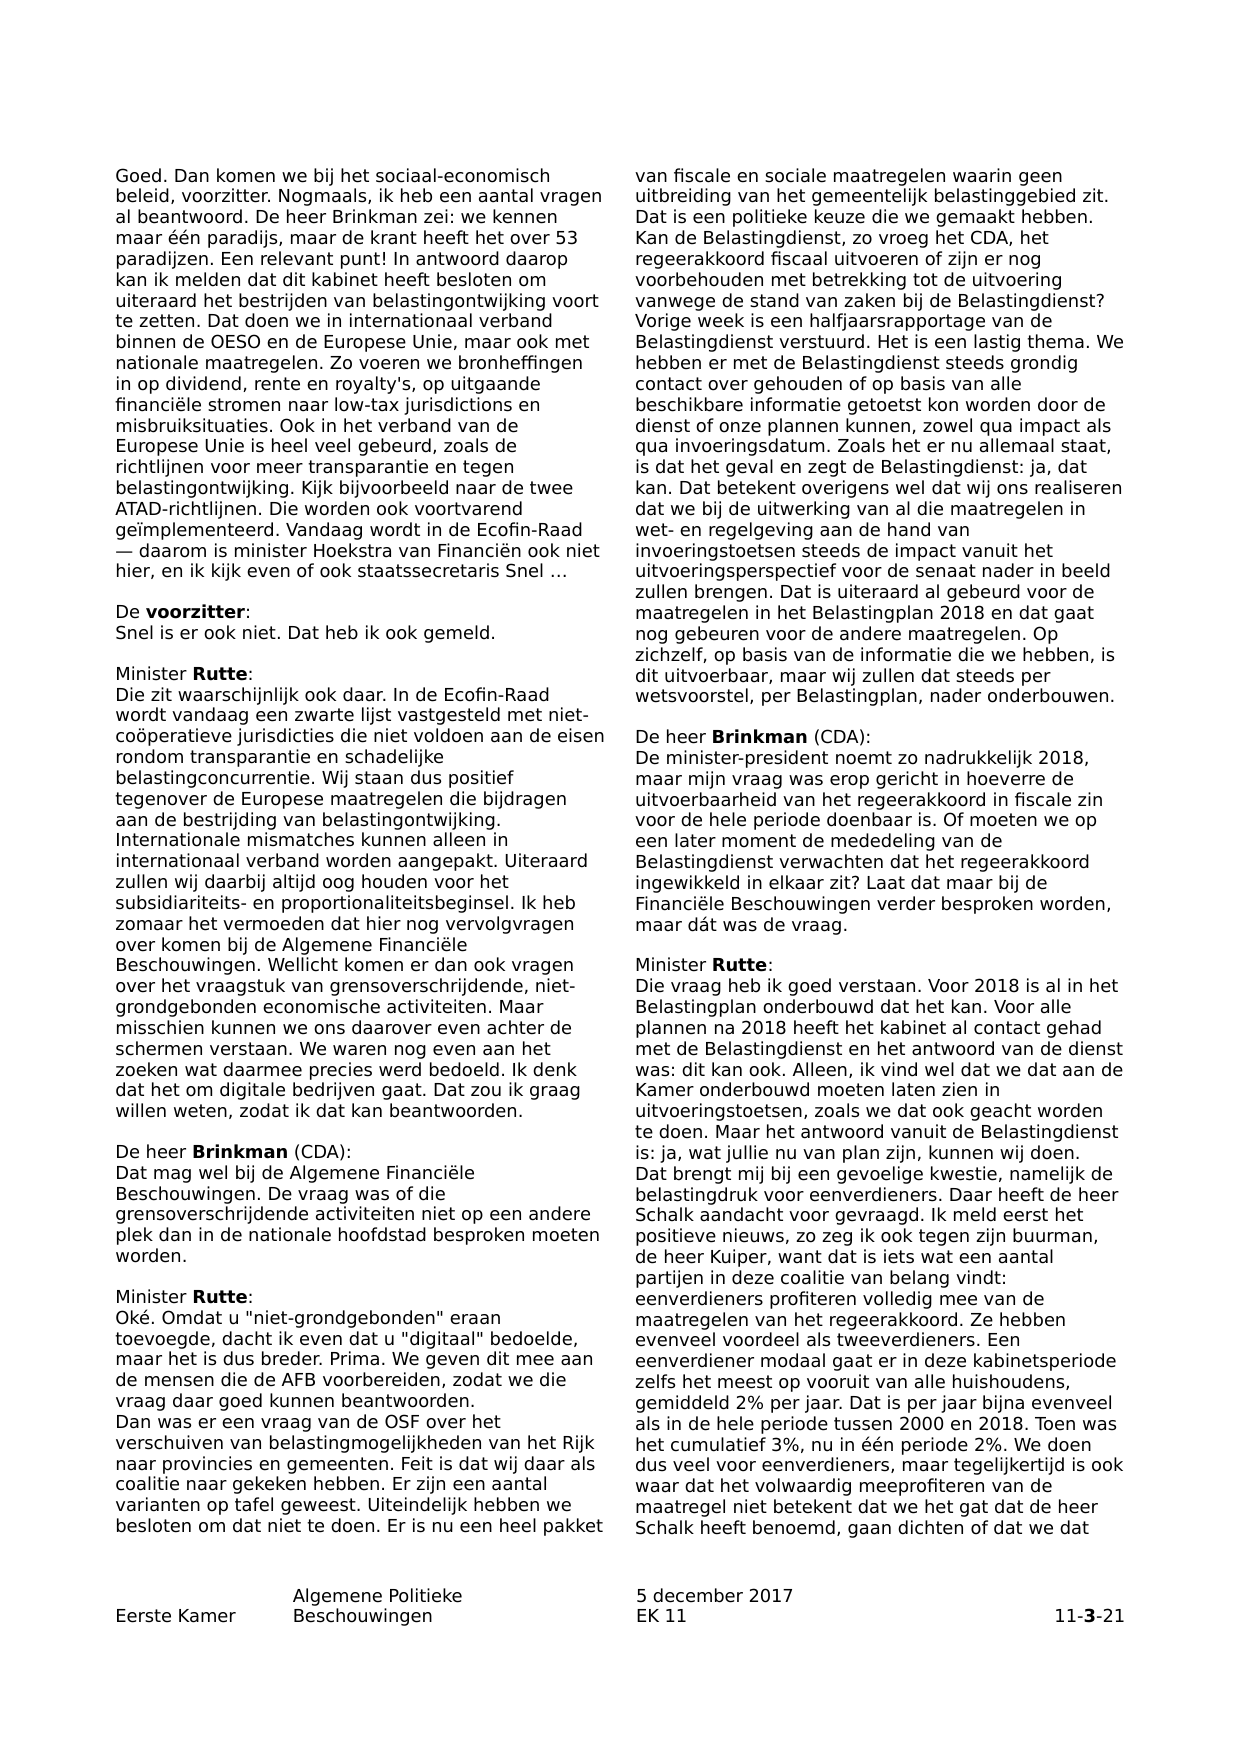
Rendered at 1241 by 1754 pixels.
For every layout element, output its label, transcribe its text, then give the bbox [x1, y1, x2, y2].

text Die zit waarschijnlijk ook daar. In de Ecofin-Raad wordt vandaag een zwarte lijst vastgesteld met niet-coöperatieve jurisdicties die niet voldoen aan de eisen rondom transparantie en schadelijke belastingconcurrentie. Wij staan dus positief tegenover de Europese maatregelen die bijdragen aan de bestrijding van belastingontwijking. Internationale mismatches kunnen alleen in internationaal verband worden aangepakt. Uiteraard zullen wij daarbij altijd oog houden voor het subsidiariteits- en proportionaliteitsbeginsel. Ik heb zomaar het vermoeden dat hier nog vervolgvragen over komen bij de Algemene Financiële Beschouwingen. Wellicht komen er dan ook vragen over het vraagstuk van grensoverschrijdende, niet-grondgebonden economische activiteiten. Maar misschien kunnen we ons daarover even achter de schermen verstaan. We waren nog even aan het zoeken wat daarmee precies werd bedoeld. Ik denk dat het om digitale bedrijven gaat. Dat zou ik graag willen weten, zodat ik dat kan beantwoorden. [115, 684, 605, 1122]
text De heer Brinkman (CDA): [635, 727, 1125, 748]
text Snel is er ook niet. Dat heb ik ook gemeld. [115, 623, 605, 643]
text De minister-president noemt zo nadrukkelijk 2018, maar mijn vraag was erop gericht in hoeverre de uitvoerbaarheid van het regeerakkoord in fiscale zin voor de hele periode doenbaar is. Of moeten we op een later moment de mededeling van de Belastingdienst verwachten dat het regeerakkoord ingewikkeld in elkaar zit? Laat dat maar bij de Financiële Beschouwingen verder besproken worden, maar dát was de vraag. [635, 748, 1125, 935]
text Dat mag wel bij de Algemene Financiële Beschouwingen. De vraag was of die grensoverschrijdende activiteiten niet op een andere plek dan in de nationale hoofdstad besproken moeten worden. [115, 1162, 605, 1267]
text Dat brengt mij bij een gevoelige kwestie, namelijk de belastingdruk voor eenverdieners. Daar heeft de heer Schalk aandacht voor gevraagd. Ik meld eerst het positieve nieuws, zo zeg ik ook tegen zijn buurman, de heer Kuiper, want dat is iets wat een aantal partijen in deze coalitie van belang vindt: eenverdieners profiteren volledig mee van de maatregelen van het regeerakkoord. Ze hebben evenveel voordeel als tweeverdieners. Een eenverdiener modaal gaat er in deze kabinetsperiode zelfs het meest op vooruit van alle huishoudens, gemiddeld 2% per jaar. Dat is per jaar bijna evenveel als in de hele periode tussen 2000 en 2018. Toen was het cumulatief 3%, nu in één periode 2%. We doen dus veel voor eenverdieners, maar tegelijkertijd is ook waar dat het volwaardig meeprofiteren van de maatregel niet betekent dat we het gat dat de heer Schalk heeft benoemd, gaan dichten of dat we dat [635, 1163, 1125, 1538]
text van fiscale en sociale maatregelen waarin geen uitbreiding van het gemeentelijk belastinggebied zit. Dat is een politieke keuze die we gemaakt hebben. Kan de Belastingdienst, zo vroeg het CDA, het regeerakkoord fiscaal uitvoeren of zijn er nog voorbehouden met betrekking tot de uitvoering vanwege de stand van zaken bij de Belastingdienst? Vorige week is een halfjaarsrapportage van de Belastingdienst verstuurd. Het is een lastig thema. We hebben er met de Belastingdienst steeds grondig contact over gehouden of op basis van alle beschikbare informatie getoetst kon worden door de dienst of onze plannen kunnen, zowel qua impact als qua invoeringsdatum. Zoals het er nu allemaal staat, is dat het geval en zegt de Belastingdienst: ja, dat kan. Dat betekent overigens wel dat wij ons realiseren dat we bij de uitwerking van al die maatregelen in wet- en regelgeving aan de hand van invoeringstoetsen steeds de impact vanuit het uitvoeringsperspectief voor de senaat nader in beeld zullen brengen. Dat is uiteraard al gebeurd voor de maatregelen in het Belastingplan 2018 en dat gaat nog gebeuren voor de andere maatregelen. Op zichzelf, op basis van de informatie die we hebben, is dit uitvoerbaar, maar wij zullen dat steeds per wetsvoorstel, per Belastingplan, nader onderbouwen. [635, 165, 1125, 707]
text Oké. Omdat u "niet-grondgebonden" eraan toevoegde, dacht ik even dat u "digitaal" bedoelde, maar het is dus breder. Prima. We geven dit mee aan de mensen die de AFB voorbereiden, zodat we die vraag daar goed kunnen beantwoorden. [115, 1307, 605, 1412]
text De voorzitter: [115, 602, 605, 623]
text Minister Rutte: [115, 663, 605, 684]
text De heer Brinkman (CDA): [115, 1142, 605, 1162]
text Die vraag heb ik goed verstaan. Voor 2018 is al in het Belastingplan onderbouwd dat het kan. Voor alle plannen na 2018 heeft het kabinet al contact gehad met de Belastingdienst en het antwoord van de dienst was: dit kan ook. Alleen, ik vind wel dat we dat aan de Kamer onderbouwd moeten laten zien in uitvoeringstoetsen, zoals we dat ook geacht worden te doen. Maar het antwoord vanuit de Belastingdienst is: ja, wat jullie nu van plan zijn, kunnen wij doen. [635, 976, 1125, 1163]
text Minister Rutte: [635, 955, 1125, 976]
text Goed. Dan komen we bij het sociaal-economisch beleid, voorzitter. Nogmaals, ik heb een aantal vragen al beantwoord. De heer Brinkman zei: we kennen maar één paradijs, maar de krant heeft het over 53 paradijzen. Een relevant punt! In antwoord daarop kan ik melden dat dit kabinet heeft besloten om uiteraard het bestrijden van belastingontwijking voort te zetten. Dat doen we in internationaal verband binnen de OESO en de Europese Unie, maar ook met nationale maatregelen. Zo voeren we bronheffingen in op dividend, rente en royalty's, op uitgaande financiële stromen naar low-tax jurisdictions en misbruiksituaties. Ook in het verband van de Europese Unie is heel veel gebeurd, zoals de richtlijnen voor meer transparantie en tegen belastingontwijking. Kijk bijvoorbeeld naar de twee ATAD-richtlijnen. Die worden ook voortvarend geïmplementeerd. Vandaag wordt in de Ecofin-Raad — daarom is minister Hoekstra van Financiën ook niet hier, en ik kijk even of ook staatssecretaris Snel … [115, 165, 605, 582]
text Minister Rutte: [115, 1287, 605, 1307]
text Dan was er een vraag van de OSF over het verschuiven van belastingmogelijkheden van het Rijk naar provincies en gemeenten. Feit is dat wij daar als coalitie naar gekeken hebben. Er zijn een aantal varianten op tafel geweest. Uiteindelijk hebben we besloten om dat niet te doen. Er is nu een heel pakket [115, 1412, 605, 1537]
